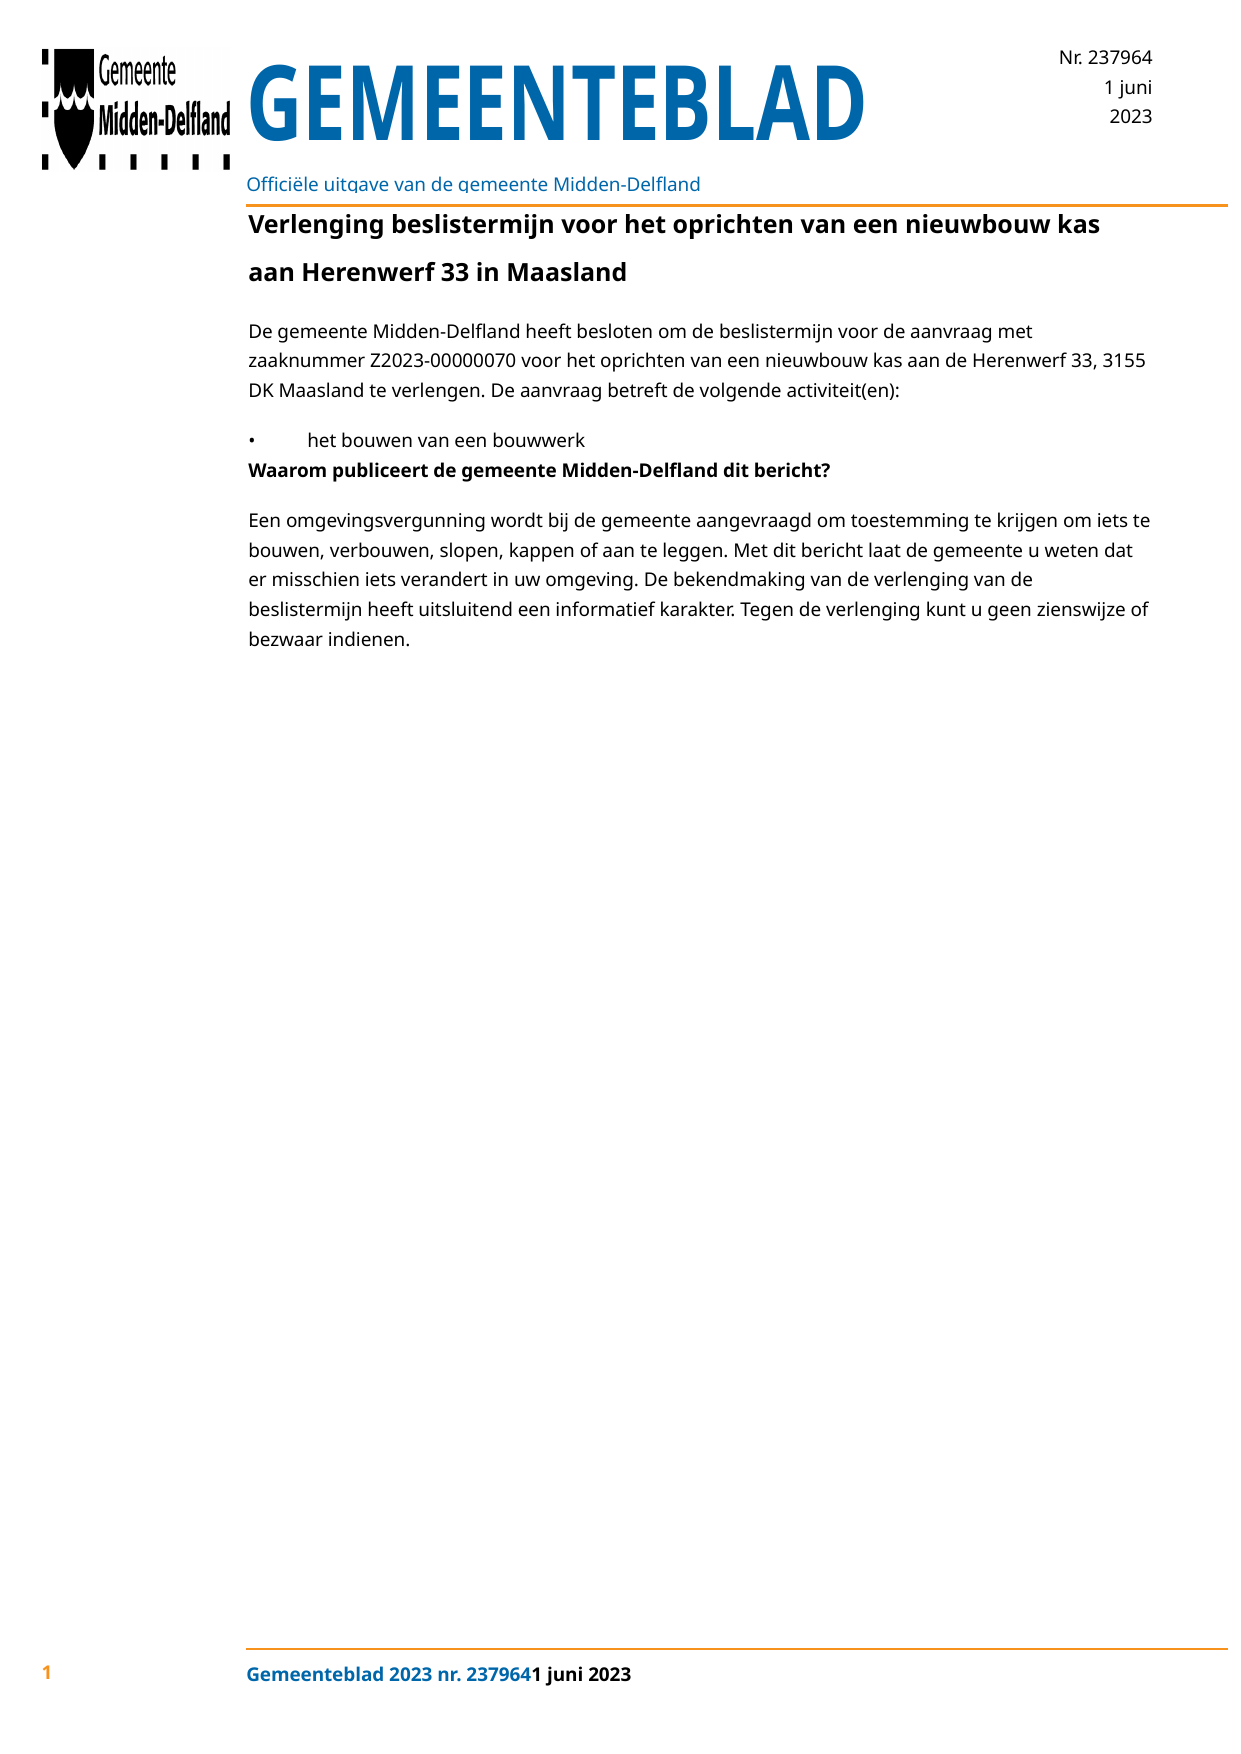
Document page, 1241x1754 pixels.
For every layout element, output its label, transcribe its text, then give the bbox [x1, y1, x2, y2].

text De gemeente Midden-Delfland heeft besloten om de beslistermijn voor de aanvraag met zaaknummer Z2023-00000070 voor het oprichten van een nieuwbouw kas aan de Herenwerf 33, 3155 DK Maasland te verlengen. De aanvraag betreft de volgende activiteit(en): [248, 318, 1152, 403]
picture [41, 47, 231, 172]
list het bouwen van een bouwwerk [248, 427, 1152, 453]
text Waarom publiceert de gemeente Midden-Delfland dit bericht? [248, 457, 1152, 483]
text Verlenging beslistermijn voor het oprichten van een nieuwbouw kas aan Herenwerf 33 in Maasland [248, 207, 1152, 288]
text Een omgevingsvergunning wordt bij de gemeente aangevraagd om toestemming te krijgen om iets te bouwen, verbouwen, slopen, kappen of aan te leggen. Met dit bericht laat de gemeente u weten dat er misschien iets verandert in uw omgeving. De bekendmaking van de verlenging van de beslistermijn heeft uitsluitend een informatief karakter. Tegen de verlenging kunt u geen zienswijze of bezwaar indienen. [248, 507, 1152, 652]
